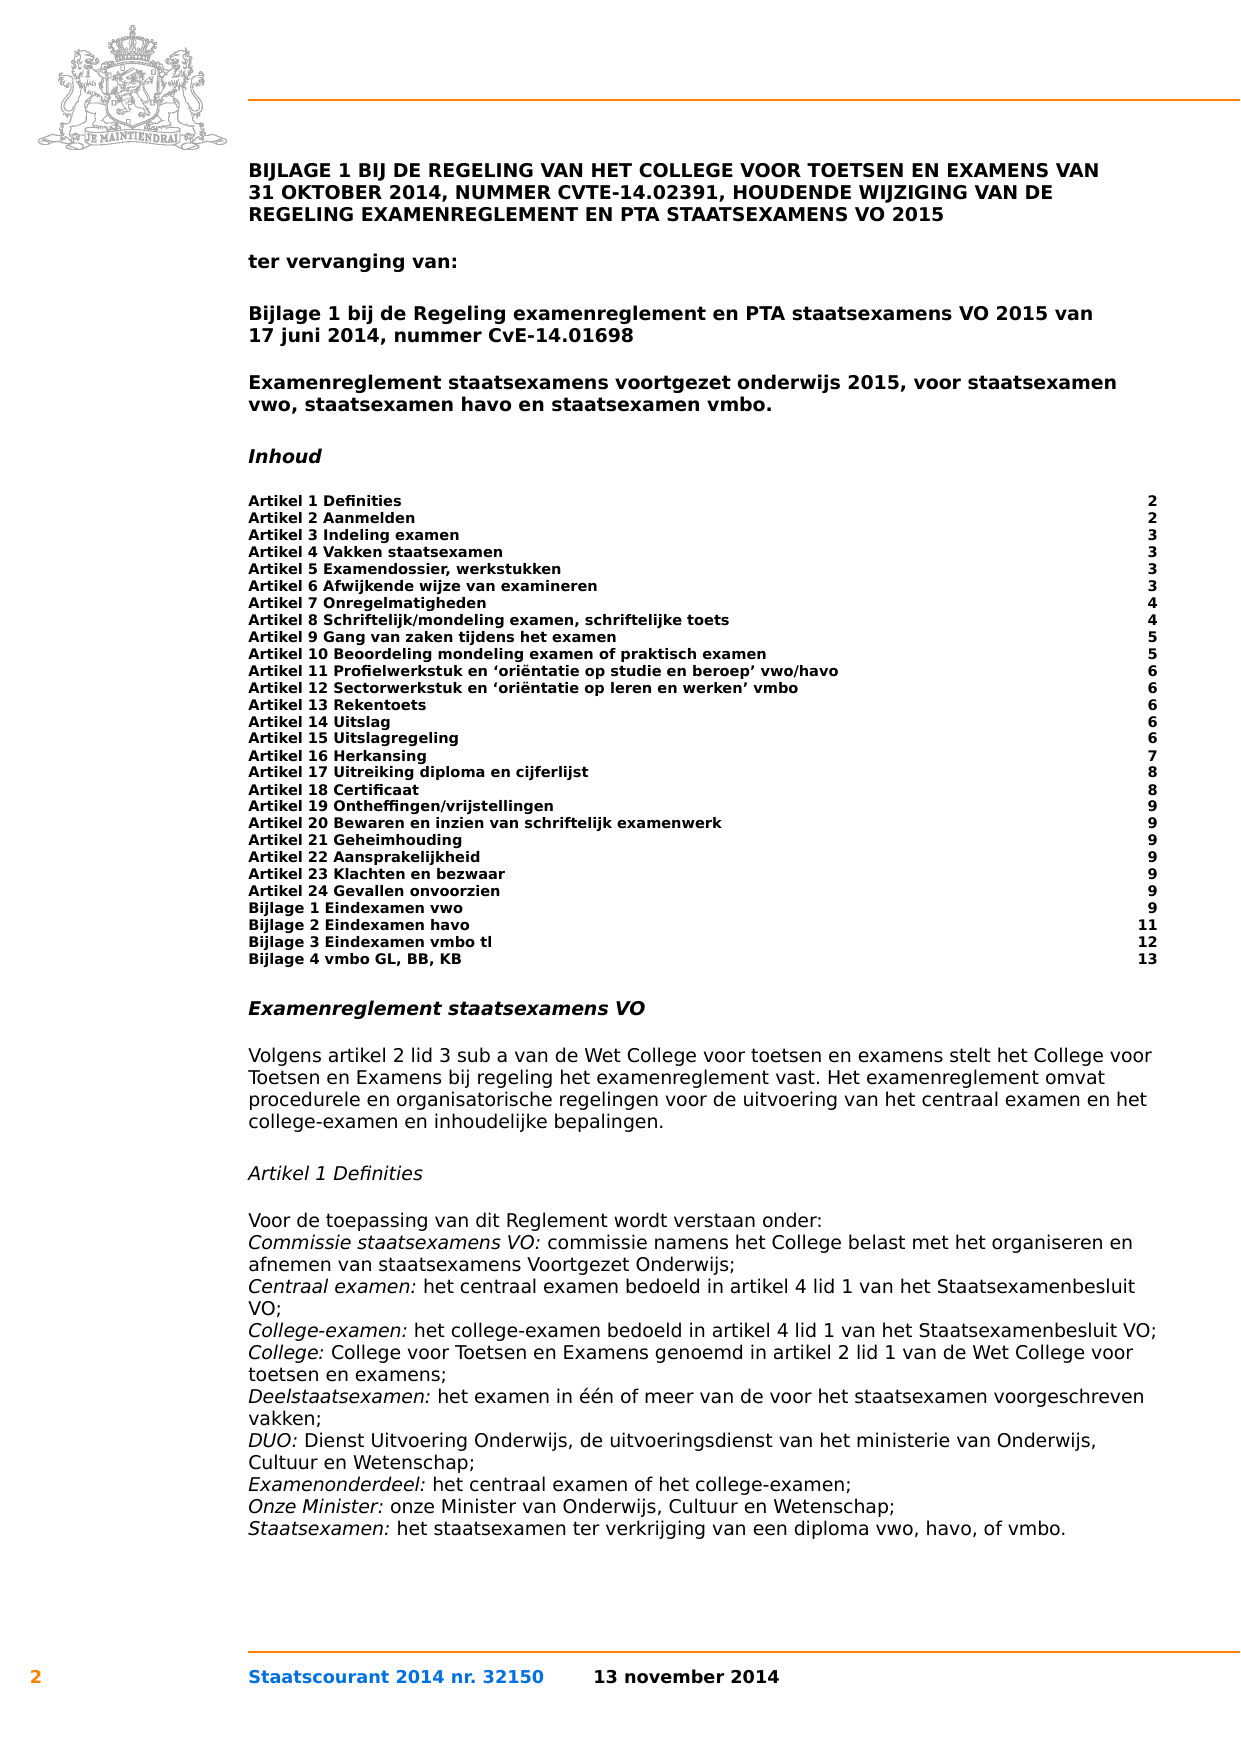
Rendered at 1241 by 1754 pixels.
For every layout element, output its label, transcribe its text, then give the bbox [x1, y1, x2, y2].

table_cell Artikel 3 Indeling examen [248, 527, 1093, 544]
table_cell 7 [1093, 748, 1163, 764]
text Volgens artikel 2 lid 3 sub a van de Wet College voor toetsen en examens stelt het College voor Toetsen en Examens bij regeling het examenreglement vast. Het examenreglement omvat procedurele en organisatorische regelingen voor de uitvoering van het centraal examen en het college-examen en inhoudelijke bepalingen. [248, 1045, 1163, 1133]
table_cell 5 [1093, 629, 1163, 646]
table_cell Bijlage 4 vmbo GL, BB, KB [248, 951, 1093, 968]
table_cell 6 [1093, 680, 1163, 696]
text Commissie staatsexamens VO: commissie namens het College belast met het organiseren en afnemen van staatsexamens Voortgezet Onderwijs; [248, 1232, 1163, 1276]
table_cell Artikel 22 Aansprakelijkheid [248, 849, 1093, 866]
table_cell Artikel 9 Gang van zaken tijdens het examen [248, 629, 1093, 646]
text Staatsexamen: het staatsexamen ter verkrijging van een diploma vwo, havo, of vmbo. [248, 1518, 1163, 1540]
text College-examen: het college-examen bedoeld in artikel 4 lid 1 van het Staatsexamenbesluit VO; [248, 1320, 1163, 1342]
table_cell Artikel 8 Schriftelijk/mondeling examen, schriftelijke toets [248, 612, 1093, 628]
text College: College voor Toetsen en Examens genoemd in artikel 2 lid 1 van de Wet College voor toetsen en examens; [248, 1342, 1163, 1386]
table_cell 5 [1093, 646, 1163, 662]
text DUO: Dienst Uitvoering Onderwijs, de uitvoeringsdienst van het ministerie van Onderwijs, Cultuur en Wetenschap; [248, 1430, 1163, 1474]
table_cell 4 [1093, 612, 1163, 628]
text Deelstaatsexamen: het examen in één of meer van de voor het staatsexamen voorgeschreven vakken; [248, 1386, 1163, 1430]
table_cell Artikel 20 Bewaren en inzien van schriftelijk examenwerk [248, 815, 1093, 832]
subtitle Bijlage 1 bij de Regeling examenreglement en PTA staatsexamens VO 2015 van 17 juni 2014, nummer CvE-14.01698 [248, 303, 1163, 347]
table_cell Artikel 10 Beoordeling mondeling examen of praktisch examen [248, 646, 1093, 662]
subtitle BIJLAGE 1 BIJ DE REGELING VAN HET COLLEGE VOOR TOETSEN EN EXAMENS VAN 31 OKTOBER 2014, NUMMER CVTE-14.02391, HOUDENDE WIJZIGING VAN DE REGELING EXAMENREGLEMENT EN PTA STAATSEXAMENS VO 2015 [248, 160, 1163, 226]
table_cell 9 [1093, 798, 1163, 815]
subtitle Examenreglement staatsexamens VO [248, 998, 1163, 1020]
table_header Artikel 1 Definities [248, 493, 1093, 510]
subtitle Inhoud [248, 446, 1163, 468]
table_cell Artikel 18 Certificaat [248, 781, 1093, 798]
table_cell Artikel 4 Vakken staatsexamen [248, 544, 1093, 561]
text Voor de toepassing van dit Reglement wordt verstaan onder: [248, 1210, 1163, 1232]
table_cell Artikel 16 Herkansing [248, 748, 1093, 764]
table_cell 3 [1093, 544, 1163, 561]
table_cell Artikel 2 Aanmelden [248, 510, 1093, 527]
table_cell 9 [1093, 815, 1163, 832]
table_cell Artikel 11 Profielwerkstuk en ‘oriëntatie op studie en beroep’ vwo/havo [248, 663, 1093, 679]
table_cell Artikel 5 Examendossier, werkstukken [248, 561, 1093, 578]
table_cell 8 [1093, 781, 1163, 798]
text Examenreglement staatsexamens voortgezet onderwijs 2015, voor staatsexamen vwo, staatsexamen havo en staatsexamen vmbo. [248, 372, 1163, 416]
table_cell Artikel 21 Geheimhouding [248, 832, 1093, 849]
table_cell Artikel 13 Rekentoets [248, 696, 1093, 713]
table_cell 11 [1093, 917, 1163, 934]
table_cell 9 [1093, 866, 1163, 883]
table_cell 6 [1093, 730, 1163, 747]
table_cell Artikel 19 Ontheffingen/vrijstellingen [248, 798, 1093, 815]
table_cell Artikel 6 Afwijkende wijze van examineren [248, 578, 1093, 594]
table_cell Bijlage 1 Eindexamen vwo [248, 900, 1093, 917]
table_cell 2 [1093, 510, 1163, 527]
subtitle Artikel 1 Definities [248, 1163, 1163, 1185]
table_cell 9 [1093, 883, 1163, 900]
table_cell 9 [1093, 849, 1163, 866]
table_cell Artikel 17 Uitreiking diploma en cijferlijst [248, 764, 1093, 781]
table_cell 9 [1093, 832, 1163, 849]
text Centraal examen: het centraal examen bedoeld in artikel 4 lid 1 van het Staatsexamenbesluit VO; [248, 1276, 1163, 1320]
table_cell 6 [1093, 663, 1163, 679]
text Onze Minister: onze Minister van Onderwijs, Cultuur en Wetenschap; [248, 1496, 1163, 1518]
table_cell 6 [1093, 696, 1163, 713]
text ter vervanging van: [248, 251, 1163, 273]
table_header 2 [1093, 493, 1163, 510]
table_cell Artikel 23 Klachten en bezwaar [248, 866, 1093, 883]
table_cell 8 [1093, 764, 1163, 781]
picture [38, 25, 227, 150]
text Examenonderdeel: het centraal examen of het college-examen; [248, 1474, 1163, 1496]
table_cell 12 [1093, 934, 1163, 951]
table_cell Artikel 15 Uitslagregeling [248, 730, 1093, 747]
table_cell 3 [1093, 578, 1163, 594]
table_cell 4 [1093, 595, 1163, 612]
table_cell Artikel 24 Gevallen onvoorzien [248, 883, 1093, 900]
table_cell Bijlage 3 Eindexamen vmbo tl [248, 934, 1093, 951]
table_cell Bijlage 2 Eindexamen havo [248, 917, 1093, 934]
table_cell 3 [1093, 561, 1163, 578]
table_cell 6 [1093, 714, 1163, 730]
table_cell Artikel 14 Uitslag [248, 714, 1093, 730]
table_cell 9 [1093, 900, 1163, 917]
table_cell 13 [1093, 951, 1163, 968]
table_cell Artikel 12 Sectorwerkstuk en ‘oriëntatie op leren en werken’ vmbo [248, 680, 1093, 696]
table_cell Artikel 7 Onregelmatigheden [248, 595, 1093, 612]
table_cell 3 [1093, 527, 1163, 544]
